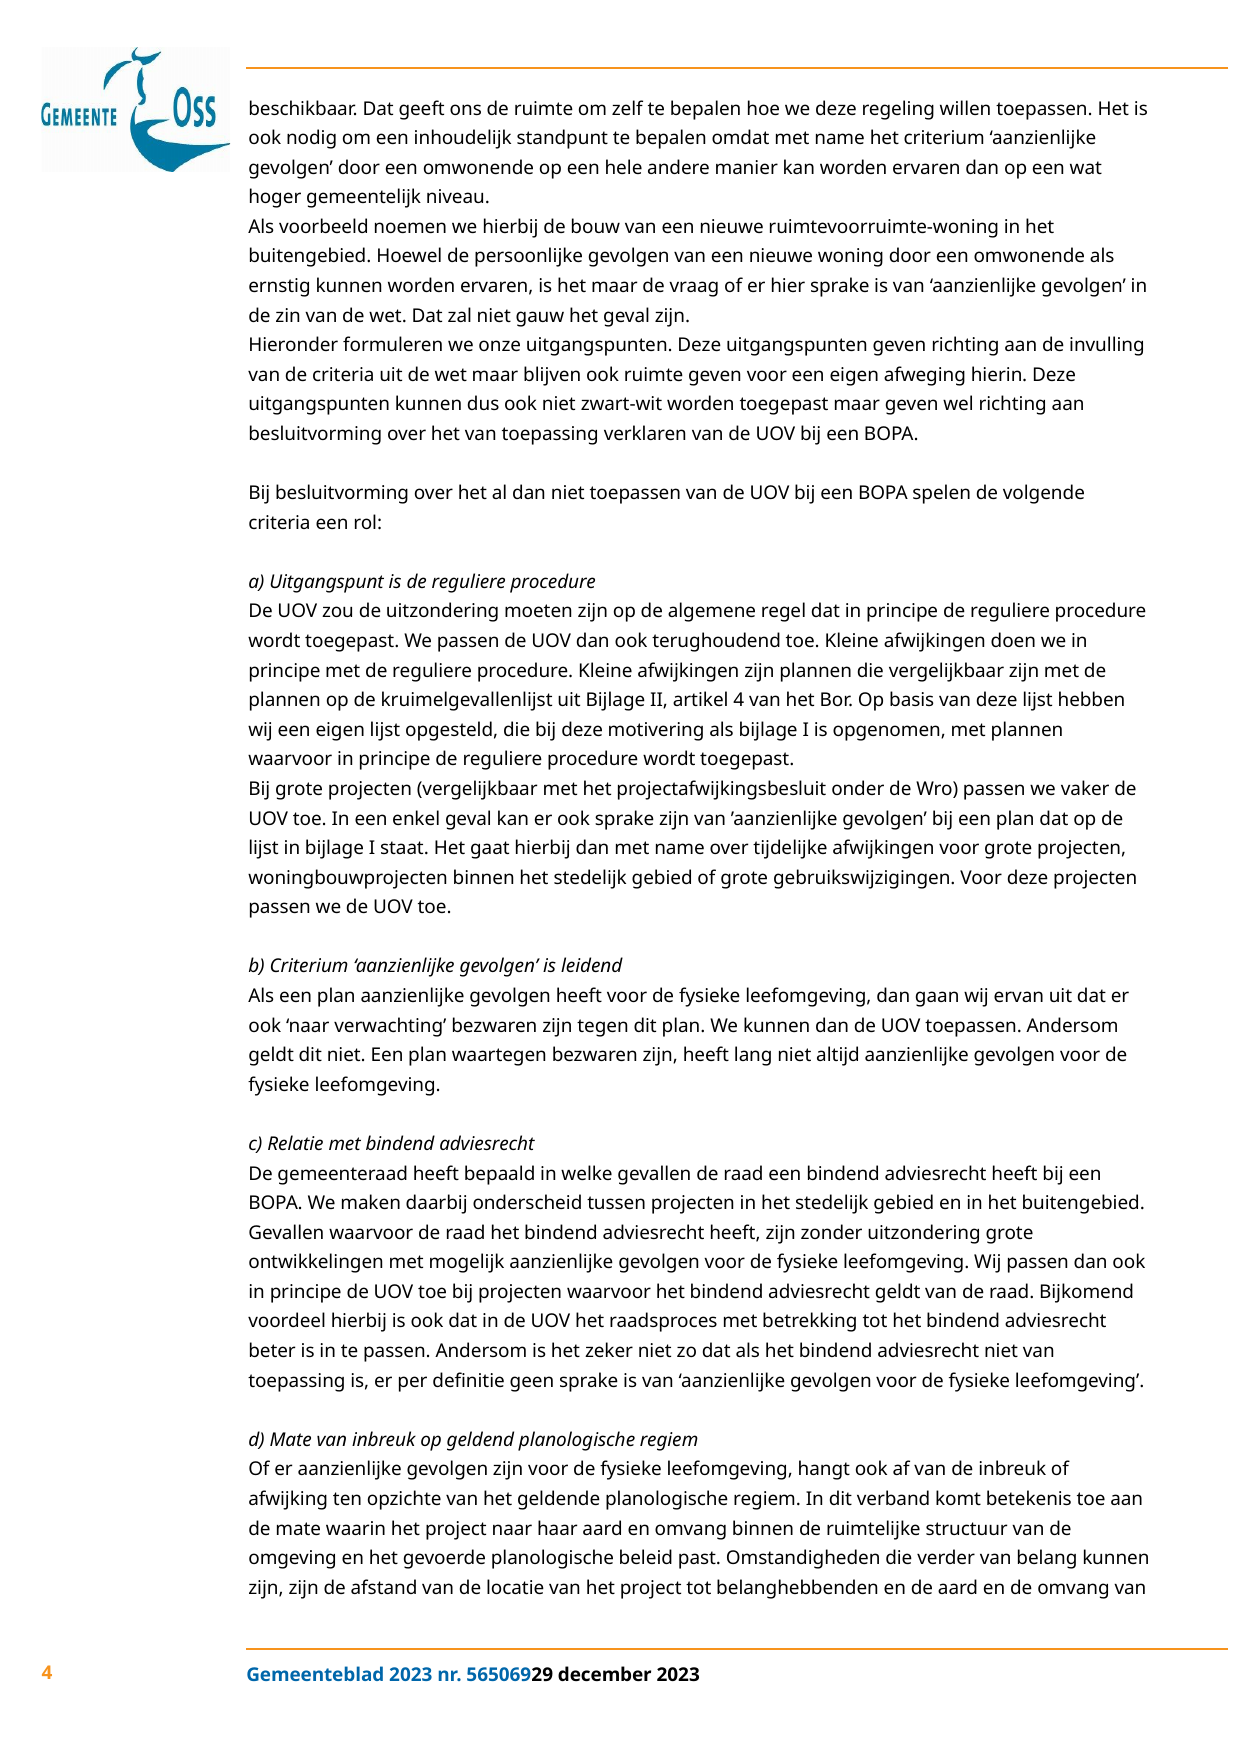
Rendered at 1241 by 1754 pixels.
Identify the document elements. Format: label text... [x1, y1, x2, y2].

text De gemeenteraad heeft bepaald in welke gevallen de raad een bindend adviesrecht heeft bij een BOPA. We maken daarbij onderscheid tussen projecten in het stedelijk gebied en in het buitengebied. Gevallen waarvoor de raad het bindend adviesrecht heeft, zijn zonder uitzondering grote ontwikkelingen met mogelijk aanzienlijke gevolgen voor de fysieke leefomgeving. Wij passen dan ook in principe de UOV toe bij projecten waarvoor het bindend adviesrecht geldt van de raad. Bijkomend voordeel hierbij is ook dat in de UOV het raadsproces met betrekking tot het bindend adviesrecht beter is in te passen. Andersom is het zeker niet zo dat als het bindend adviesrecht niet van toepassing is, er per definitie geen sprake is van ‘aanzienlijke gevolgen voor de fysieke leefomgeving’. [248, 1160, 1152, 1393]
picture [41, 47, 231, 172]
text b) Criterium ‘aanzienlijke gevolgen’ is leidend [248, 953, 1152, 978]
text Hieronder formuleren we onze uitgangspunten. Deze uitgangspunten geven richting aan de invulling van de criteria uit de wet maar blijven ook ruimte geven voor een eigen afweging hierin. Deze uitgangspunten kunnen dus ook niet zwart-wit worden toegepast maar geven wel richting aan besluitvorming over het van toepassing verklaren van de UOV bij een BOPA. [248, 331, 1152, 446]
text Als een plan aanzienlijke gevolgen heeft voor de fysieke leefomgeving, dan gaan wij ervan uit dat er ook ‘naar verwachting’ bezwaren zijn tegen dit plan. We kunnen dan de UOV toepassen. Andersom geldt dit niet. Een plan waartegen bezwaren zijn, heeft lang niet altijd aanzienlijke gevolgen voor de fysieke leefomgeving. [248, 982, 1152, 1097]
text Bij grote projecten (vergelijkbaar met het projectafwijkingsbesluit onder de Wro) passen we vaker de UOV toe. In een enkel geval kan er ook sprake zijn van ’aanzienlijke gevolgen’ bij een plan dat op de lijst in bijlage I staat. Het gaat hierbij dan met name over tijdelijke afwijkingen voor grote projecten, woningbouwprojecten binnen het stedelijk gebied of grote gebruikswijzigingen. Voor deze projecten passen we de UOV toe. [248, 775, 1152, 919]
text De UOV zou de uitzondering moeten zijn op de algemene regel dat in principe de reguliere procedure wordt toegepast. We passen de UOV dan ook terughoudend toe. Kleine afwijkingen doen we in principe met de reguliere procedure. Kleine afwijkingen zijn plannen die vergelijkbaar zijn met de plannen op de kruimelgevallenlijst uit Bijlage II, artikel 4 van het Bor. Op basis van deze lijst hebben wij een eigen lijst opgesteld, die bij deze motivering als bijlage I is opgenomen, met plannen waarvoor in principe de reguliere procedure wordt toegepast. [248, 598, 1152, 771]
text d) Mate van inbreuk op geldend planologische regiem [248, 1426, 1152, 1452]
text a) Uitgangspunt is de reguliere procedure [248, 568, 1152, 594]
text Als voorbeeld noemen we hierbij de bouw van een nieuwe ruimtevoorruimte-woning in het buitengebied. Hoewel de persoonlijke gevolgen van een nieuwe woning door een omwonende als ernstig kunnen worden ervaren, is het maar de vraag of er hier sprake is van ‘aanzienlijke gevolgen’ in de zin van de wet. Dat zal niet gauw het geval zijn. [248, 213, 1152, 328]
text c) Relatie met bindend adviesrecht [248, 1130, 1152, 1156]
text Of er aanzienlijke gevolgen zijn voor de fysieke leefomgeving, hangt ook af van de inbreuk of afwijking ten opzichte van het geldende planologische regiem. In dit verband komt betekenis toe aan de mate waarin het project naar haar aard en omvang binnen de ruimtelijke structuur van de omgeving en het gevoerde planologische beleid past. Omstandigheden die verder van belang kunnen zijn, zijn de afstand van de locatie van het project tot belanghebbenden en de aard en de omvang van [248, 1456, 1152, 1600]
text beschikbaar. Dat geeft ons de ruimte om zelf te bepalen hoe we deze regeling willen toepassen. Het is ook nodig om een inhoudelijk standpunt te bepalen omdat met name het criterium ‘aanzienlijke gevolgen’ door een omwonende op een hele andere manier kan worden ervaren dan op een wat hoger gemeentelijk niveau. [248, 95, 1152, 209]
text Bij besluitvorming over het al dan niet toepassen van de UOV bij een BOPA spelen de volgende criteria een rol: [248, 479, 1152, 535]
